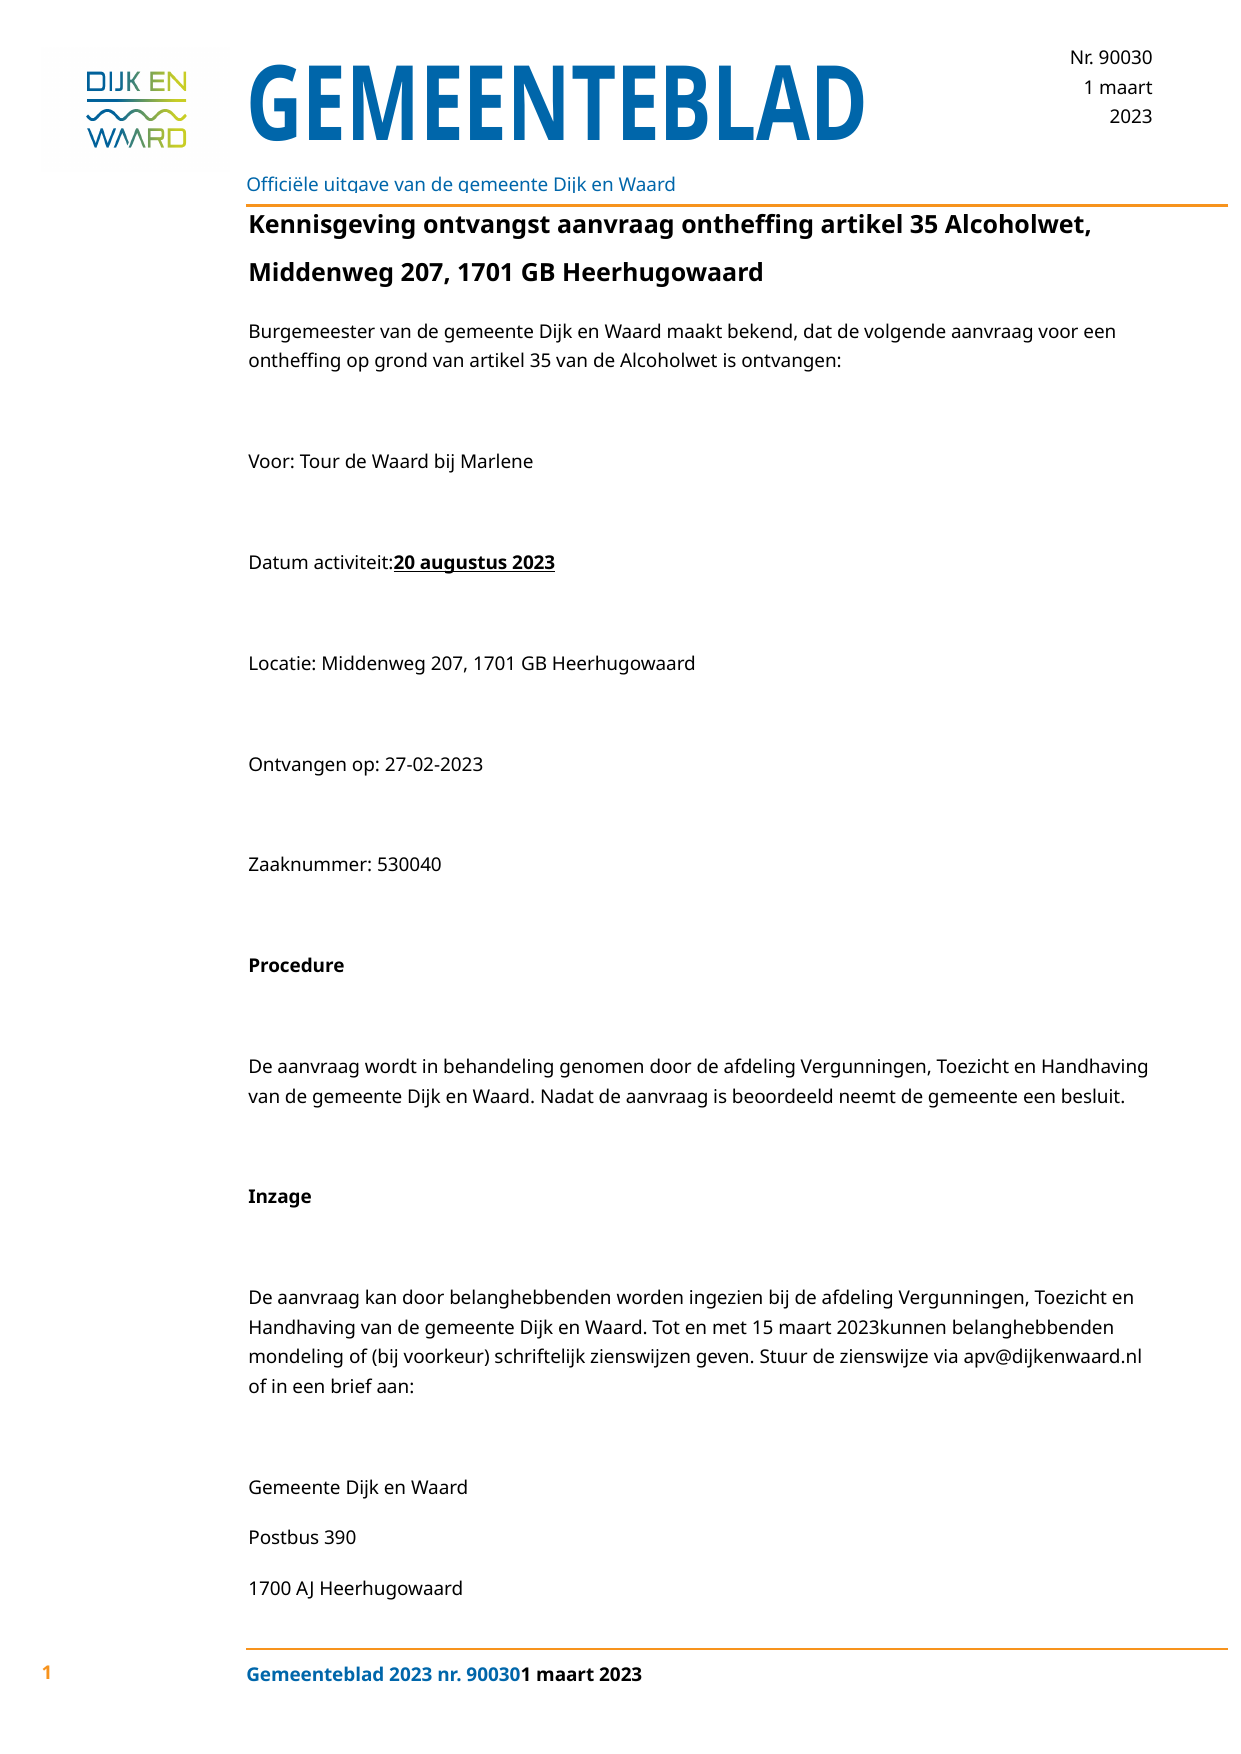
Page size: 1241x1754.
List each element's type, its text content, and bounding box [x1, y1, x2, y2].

text Ontvangen op: 27-02-2023 [248, 751, 1152, 777]
text Datum activiteit:20 augustus 2023 [248, 549, 1152, 575]
text De aanvraag wordt in behandeling genomen door de afdeling Vergunningen, Toezicht en Handhaving van de gemeente Dijk en Waard. Nadat de aanvraag is beoordeeld neemt de gemeente een besluit. [248, 1053, 1152, 1109]
text Kennisgeving ontvangst aanvraag ontheffing artikel 35 Alcoholwet, Middenweg 207, 1701 GB Heerhugowaard [248, 207, 1152, 288]
text Voor: Tour de Waard bij Marlene [248, 448, 1152, 474]
text Zaaknummer: 530040 [248, 852, 1152, 877]
text Inzage [248, 1184, 1152, 1209]
text Locatie: Middenweg 207, 1701 GB Heerhugowaard [248, 650, 1152, 676]
picture [41, 47, 231, 172]
text 1700 AJ Heerhugowaard [248, 1575, 1152, 1601]
text Gemeente Dijk en Waard [248, 1474, 1152, 1500]
text Postbus 390 [248, 1524, 1152, 1550]
text De aanvraag kan door belanghebbenden worden ingezien bij de afdeling Vergunningen, Toezicht en Handhaving van de gemeente Dijk en Waard. Tot en met 15 maart 2023kunnen belanghebbenden mondeling of (bij voorkeur) schriftelijk zienswijzen geven. Stuur de zienswijze via apv@dijkenwaard.nl of in een brief aan: [248, 1284, 1152, 1399]
text Procedure [248, 952, 1152, 978]
text Burgemeester van de gemeente Dijk en Waard maakt bekend, dat de volgende aanvraag voor een ontheffing op grond van artikel 35 van de Alcoholwet is ontvangen: [248, 318, 1152, 373]
